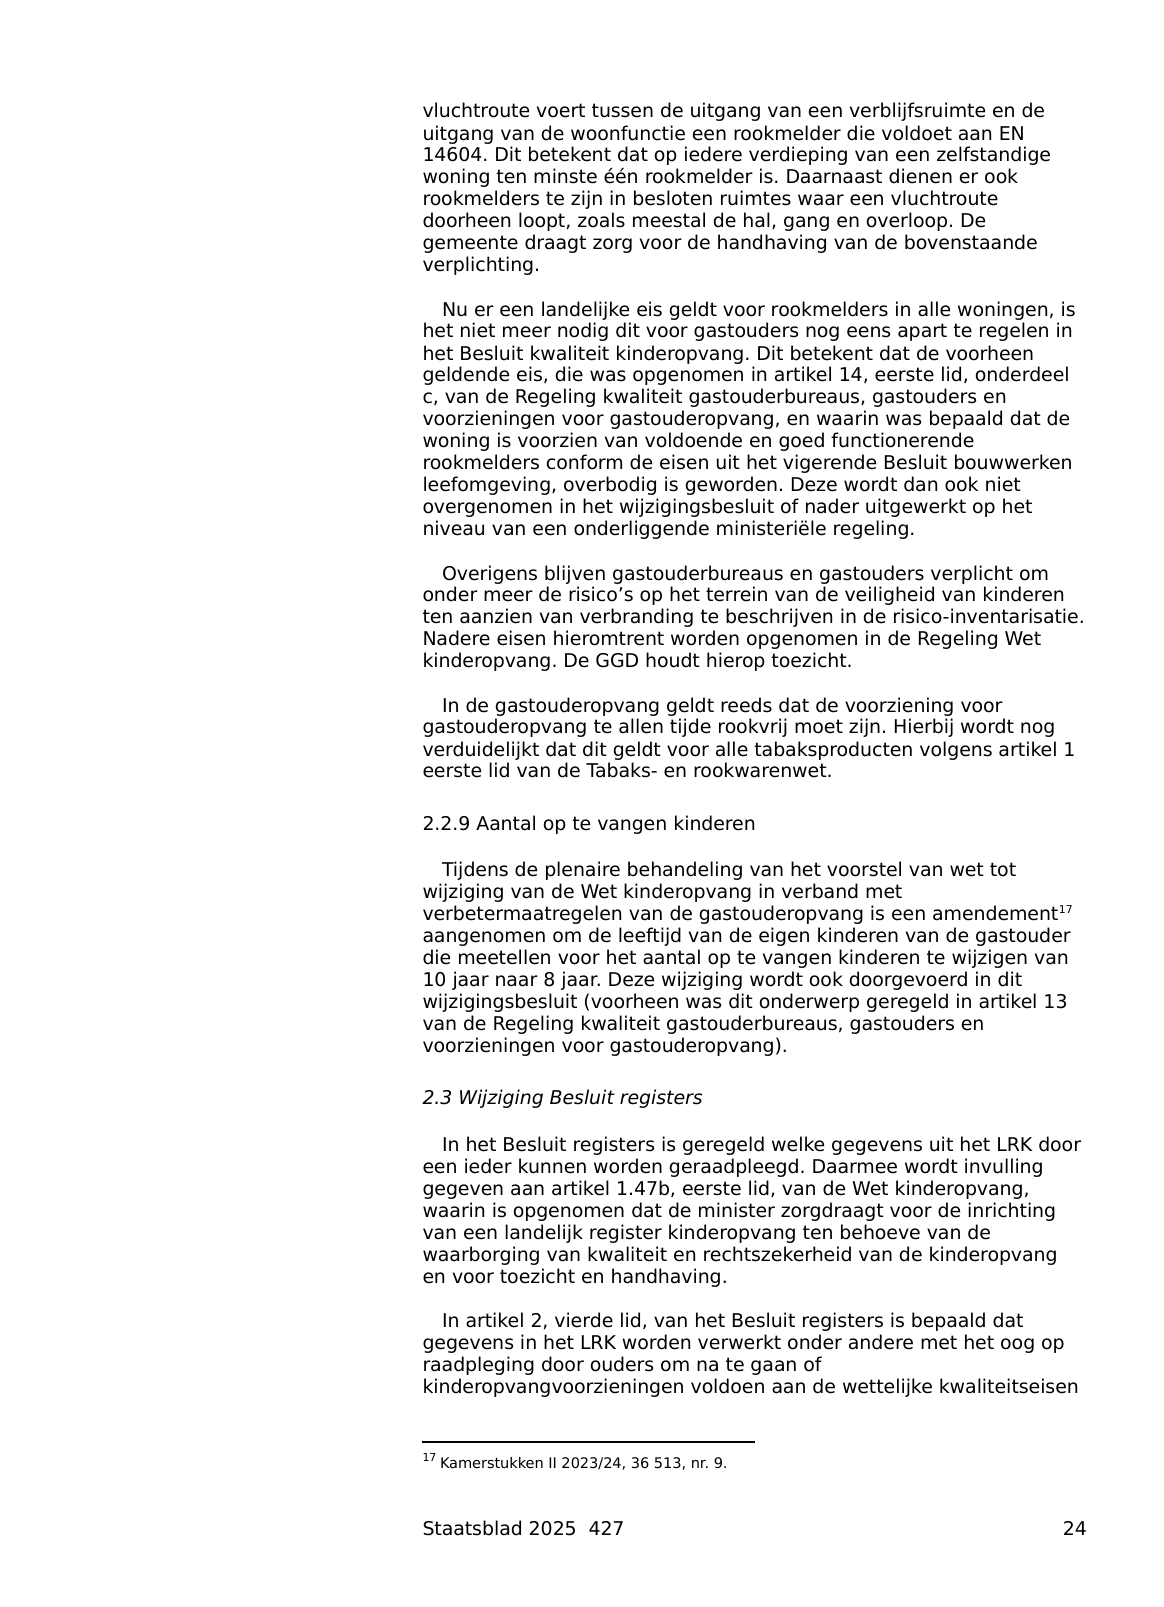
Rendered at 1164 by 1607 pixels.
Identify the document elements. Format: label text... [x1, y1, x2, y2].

text In het Besluit registers is geregeld welke gegevens uit het LRK door een ieder kunnen worden geraadpleegd. Daarmee wordt invulling gegeven aan artikel 1.47b, eerste lid, van de Wet kinderopvang, waarin is opgenomen dat de minister zorgdraagt voor de inrichting van een landelijk register kinderopvang ten behoeve van de waarborging van kwaliteit en rechtszekerheid van de kinderopvang en voor toezicht en handhaving. [422, 1134, 1087, 1288]
subtitle 2.3 Wijziging Besluit registers [422, 1087, 1087, 1109]
text Kamerstukken II 2023/24, 36 513, nr. 9. [422, 1451, 1087, 1473]
text Overigens blijven gastouderbureaus en gastouders verplicht om onder meer de risico’s op het terrein van de veiligheid van kinderen ten aanzien van verbranding te beschrijven in de risico-inventarisatie. Nadere eisen hieromtrent worden opgenomen in de Regeling Wet kinderopvang. De GGD houdt hierop toezicht. [422, 562, 1087, 672]
subtitle 2.2.9 Aantal op te vangen kinderen [422, 812, 1087, 834]
text Tijdens de plenaire behandeling van het voorstel van wet tot wijziging van de Wet kinderopvang in verband met verbetermaatregelen van de gastouderopvang is een amendement aangenomen om de leeftijd van de eigen kinderen van de gastouder die meetellen voor het aantal op te vangen kinderen te wijzigen van 10 jaar naar 8 jaar. Deze wijziging wordt ook doorgevoerd in dit wijzigingsbesluit (voorheen was dit onderwerp geregeld in artikel 13 van de Regeling kwaliteit gastouderbureaus, gastouders en voorzieningen voor gastouderopvang). [422, 859, 1087, 1057]
text In de gastouderopvang geldt reeds dat de voorziening voor gastouderopvang te allen tijde rookvrij moet zijn. Hierbij wordt nog verduidelijkt dat dit geldt voor alle tabaksproducten volgens artikel 1 eerste lid van de Tabaks- en rookwarenwet. [422, 694, 1087, 782]
text Nu er een landelijke eis geldt voor rookmelders in alle woningen, is het niet meer nodig dit voor gastouders nog eens apart te regelen in het Besluit kwaliteit kinderopvang. Dit betekent dat de voorheen geldende eis, die was opgenomen in artikel 14, eerste lid, onderdeel c, van de Regeling kwaliteit gastouderbureaus, gastouders en voorzieningen voor gastouderopvang, en waarin was bepaald dat de woning is voorzien van voldoende en goed functionerende rookmelders conform de eisen uit het vigerende Besluit bouwwerken leefomgeving, overbodig is geworden. Deze wordt dan ook niet overgenomen in het wijzigingsbesluit of nader uitgewerkt op het niveau van een onderliggende ministeriële regeling. [422, 298, 1087, 540]
text In artikel 2, vierde lid, van het Besluit registers is bepaald dat gegevens in het LRK worden verwerkt onder andere met het oog op raadpleging door ouders om na te gaan of kinderopvangvoorzieningen voldoen aan de wettelijke kwaliteitseisen [422, 1310, 1087, 1398]
text vluchtroute voert tussen de uitgang van een verblijfsruimte en de uitgang van de woonfunctie een rookmelder die voldoet aan EN 14604. Dit betekent dat op iedere verdieping van een zelfstandige woning ten minste één rookmelder is. Daarnaast dienen er ook rookmelders te zijn in besloten ruimtes waar een vluchtroute doorheen loopt, zoals meestal de hal, gang en overloop. De gemeente draagt zorg voor de handhaving van de bovenstaande verplichting. [422, 100, 1087, 276]
